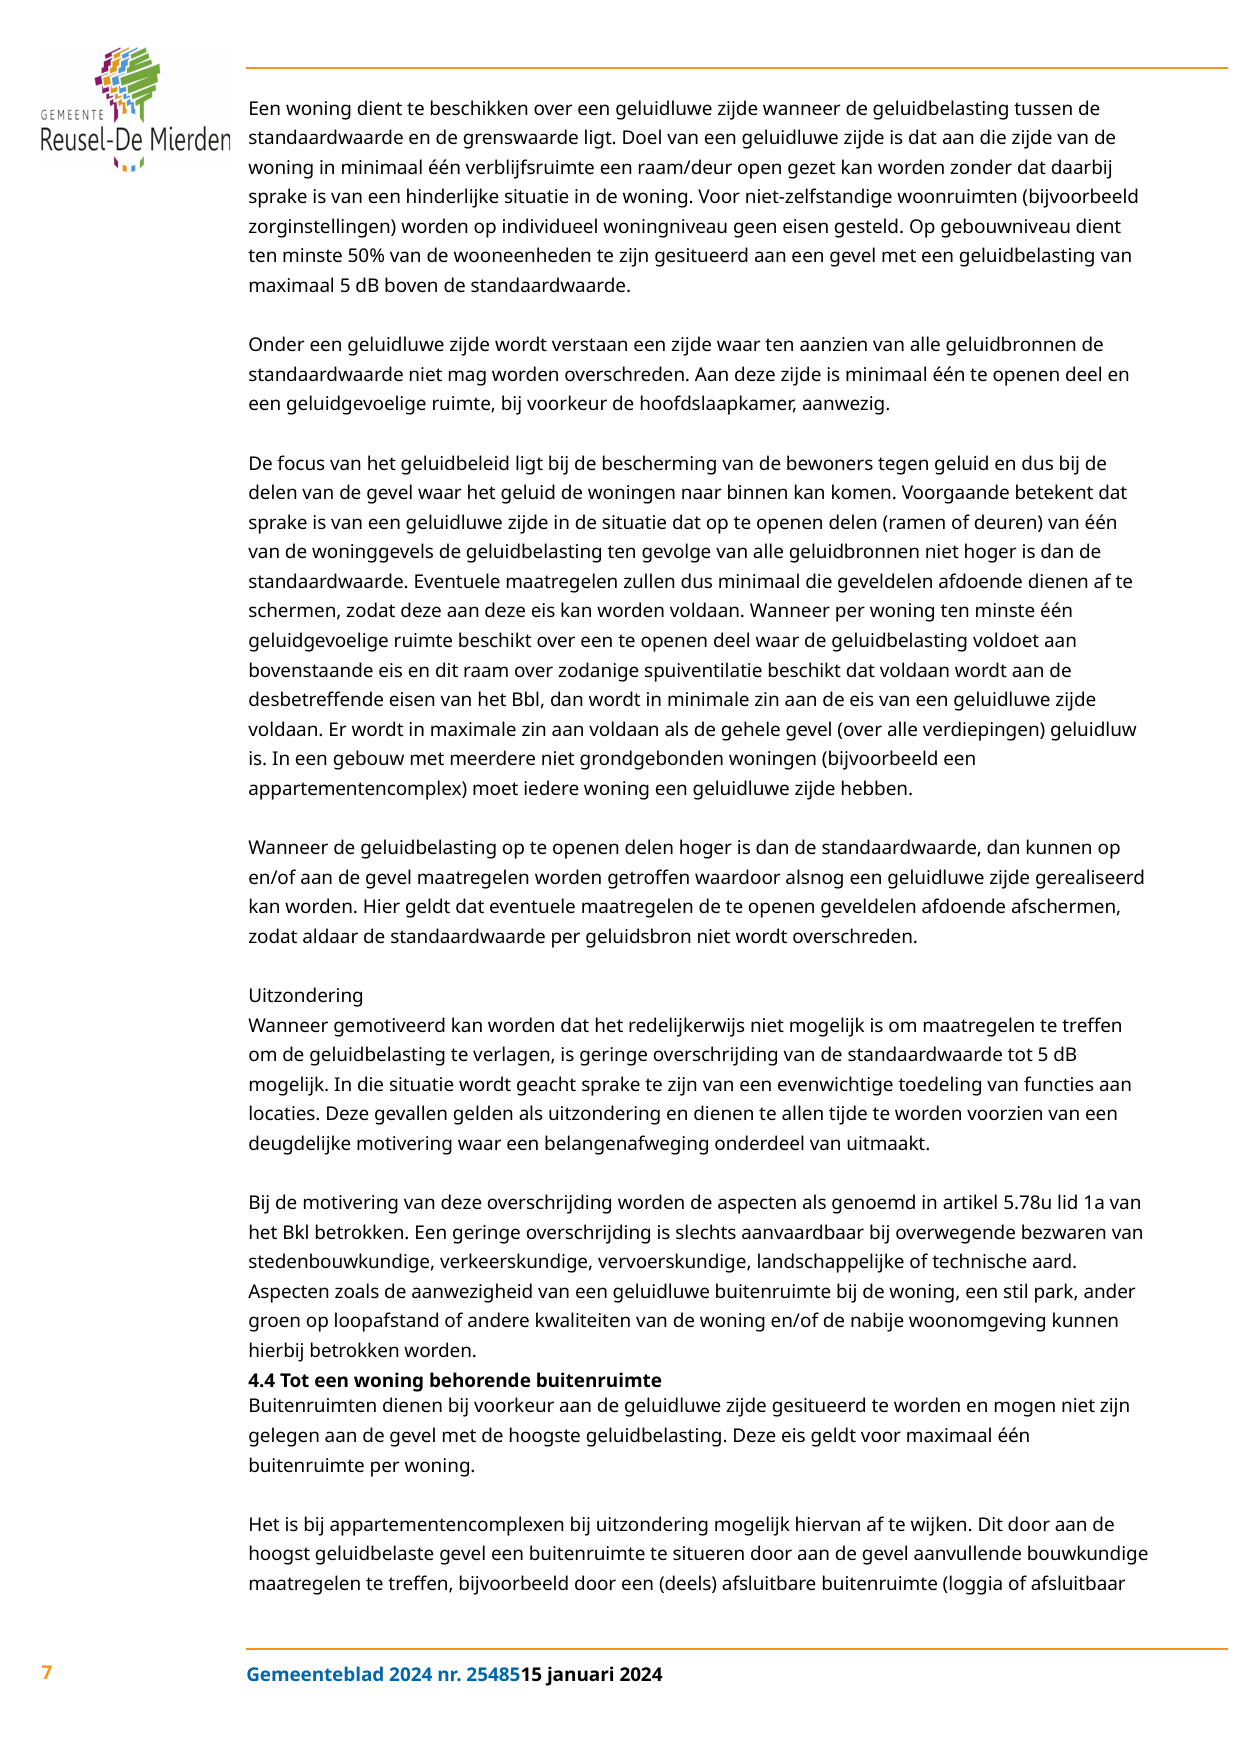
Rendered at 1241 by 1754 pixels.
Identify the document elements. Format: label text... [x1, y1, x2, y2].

text Onder een geluidluwe zijde wordt verstaan een zijde waar ten aanzien van alle geluidbronnen de standaardwaarde niet mag worden overschreden. Aan deze zijde is minimaal één te openen deel en een geluidgevoelige ruimte, bij voorkeur de hoofdslaapkamer, aanwezig. [248, 331, 1152, 416]
text Bij de motivering van deze overschrijding worden de aspecten als genoemd in artikel 5.78u lid 1a van het Bkl betrokken. Een geringe overschrijding is slechts aanvaardbaar bij overwegende bezwaren van stedenbouwkundige, verkeerskundige, vervoerskundige, landschappelijke of technische aard. Aspecten zoals de aanwezigheid van een geluidluwe buitenruimte bij de woning, een stil park, ander groen op loopafstand of andere kwaliteiten van de woning en/of de nabije woonomgeving kunnen hierbij betrokken worden. [248, 1189, 1152, 1363]
text Wanneer de geluidbelasting op te openen delen hoger is dan de standaardwaarde, dan kunnen op en/of aan de gevel maatregelen worden getroffen waardoor alsnog een geluidluwe zijde gerealiseerd kan worden. Hier geldt dat eventuele maatregelen de te openen geveldelen afdoende afschermen, zodat aldaar de standaardwaarde per geluidsbron niet wordt overschreden. [248, 834, 1152, 949]
picture [41, 47, 231, 172]
text Een woning dient te beschikken over een geluidluwe zijde wanneer de geluidbelasting tussen de standaardwaarde en de grenswaarde ligt. Doel van een geluidluwe zijde is dat aan die zijde van de woning in minimaal één verblijfsruimte een raam/deur open gezet kan worden zonder dat daarbij sprake is van een hinderlijke situatie in de woning. Voor niet-zelfstandige woonruimten (bijvoorbeeld zorginstellingen) worden op individueel woningniveau geen eisen gesteld. Op gebouwniveau dient ten minste 50% van de wooneenheden te zijn gesitueerd aan een gevel met een geluidbelasting van maximaal 5 dB boven de standaardwaarde. [248, 95, 1152, 298]
text Het is bij appartementencomplexen bij uitzondering mogelijk hiervan af te wijken. Dit door aan de hoogst geluidbelaste gevel een buitenruimte te situeren door aan de gevel aanvullende bouwkundige maatregelen te treffen, bijvoorbeeld door een (deels) afsluitbare buitenruimte (loggia of afsluitbaar [248, 1511, 1152, 1596]
text Wanneer gemotiveerd kan worden dat het redelijkerwijs niet mogelijk is om maatregelen te treffen om de geluidbelasting te verlagen, is geringe overschrijding van de standaardwaarde tot 5 dB mogelijk. In die situatie wordt geacht sprake te zijn van een evenwichtige toedeling van functies aan locaties. Deze gevallen gelden als uitzondering en dienen te allen tijde te worden voorzien van een deugdelijke motivering waar een belangenafweging onderdeel van uitmaakt. [248, 1012, 1152, 1156]
text Buitenruimten dienen bij voorkeur aan de geluidluwe zijde gesitueerd te worden en mogen niet zijn gelegen aan de gevel met de hoogste geluidbelasting. Deze eis geldt voor maximaal één buitenruimte per woning. [248, 1393, 1152, 1477]
text Uitzondering [248, 982, 1152, 1008]
text 4.4 Tot een woning behorende buitenruimte [248, 1367, 1152, 1393]
text De focus van het geluidbeleid ligt bij de bescherming van de bewoners tegen geluid en dus bij de delen van de gevel waar het geluid de woningen naar binnen kan komen. Voorgaande betekent dat sprake is van een geluidluwe zijde in de situatie dat op te openen delen (ramen of deuren) van één van de woninggevels de geluidbelasting ten gevolge van alle geluidbronnen niet hoger is dan de standaardwaarde. Eventuele maatregelen zullen dus minimaal die geveldelen afdoende dienen af te schermen, zodat deze aan deze eis kan worden voldaan. Wanneer per woning ten minste één geluidgevoelige ruimte beschikt over een te openen deel waar de geluidbelasting voldoet aan bovenstaande eis en dit raam over zodanige spuiventilatie beschikt dat voldaan wordt aan de desbetreffende eisen van het Bbl, dan wordt in minimale zin aan de eis van een geluidluwe zijde voldaan. Er wordt in maximale zin aan voldaan als de gehele gevel (over alle verdiepingen) geluidluw is. In een gebouw met meerdere niet grondgebonden woningen (bijvoorbeeld een appartementencomplex) moet iedere woning een geluidluwe zijde hebben. [248, 450, 1152, 801]
